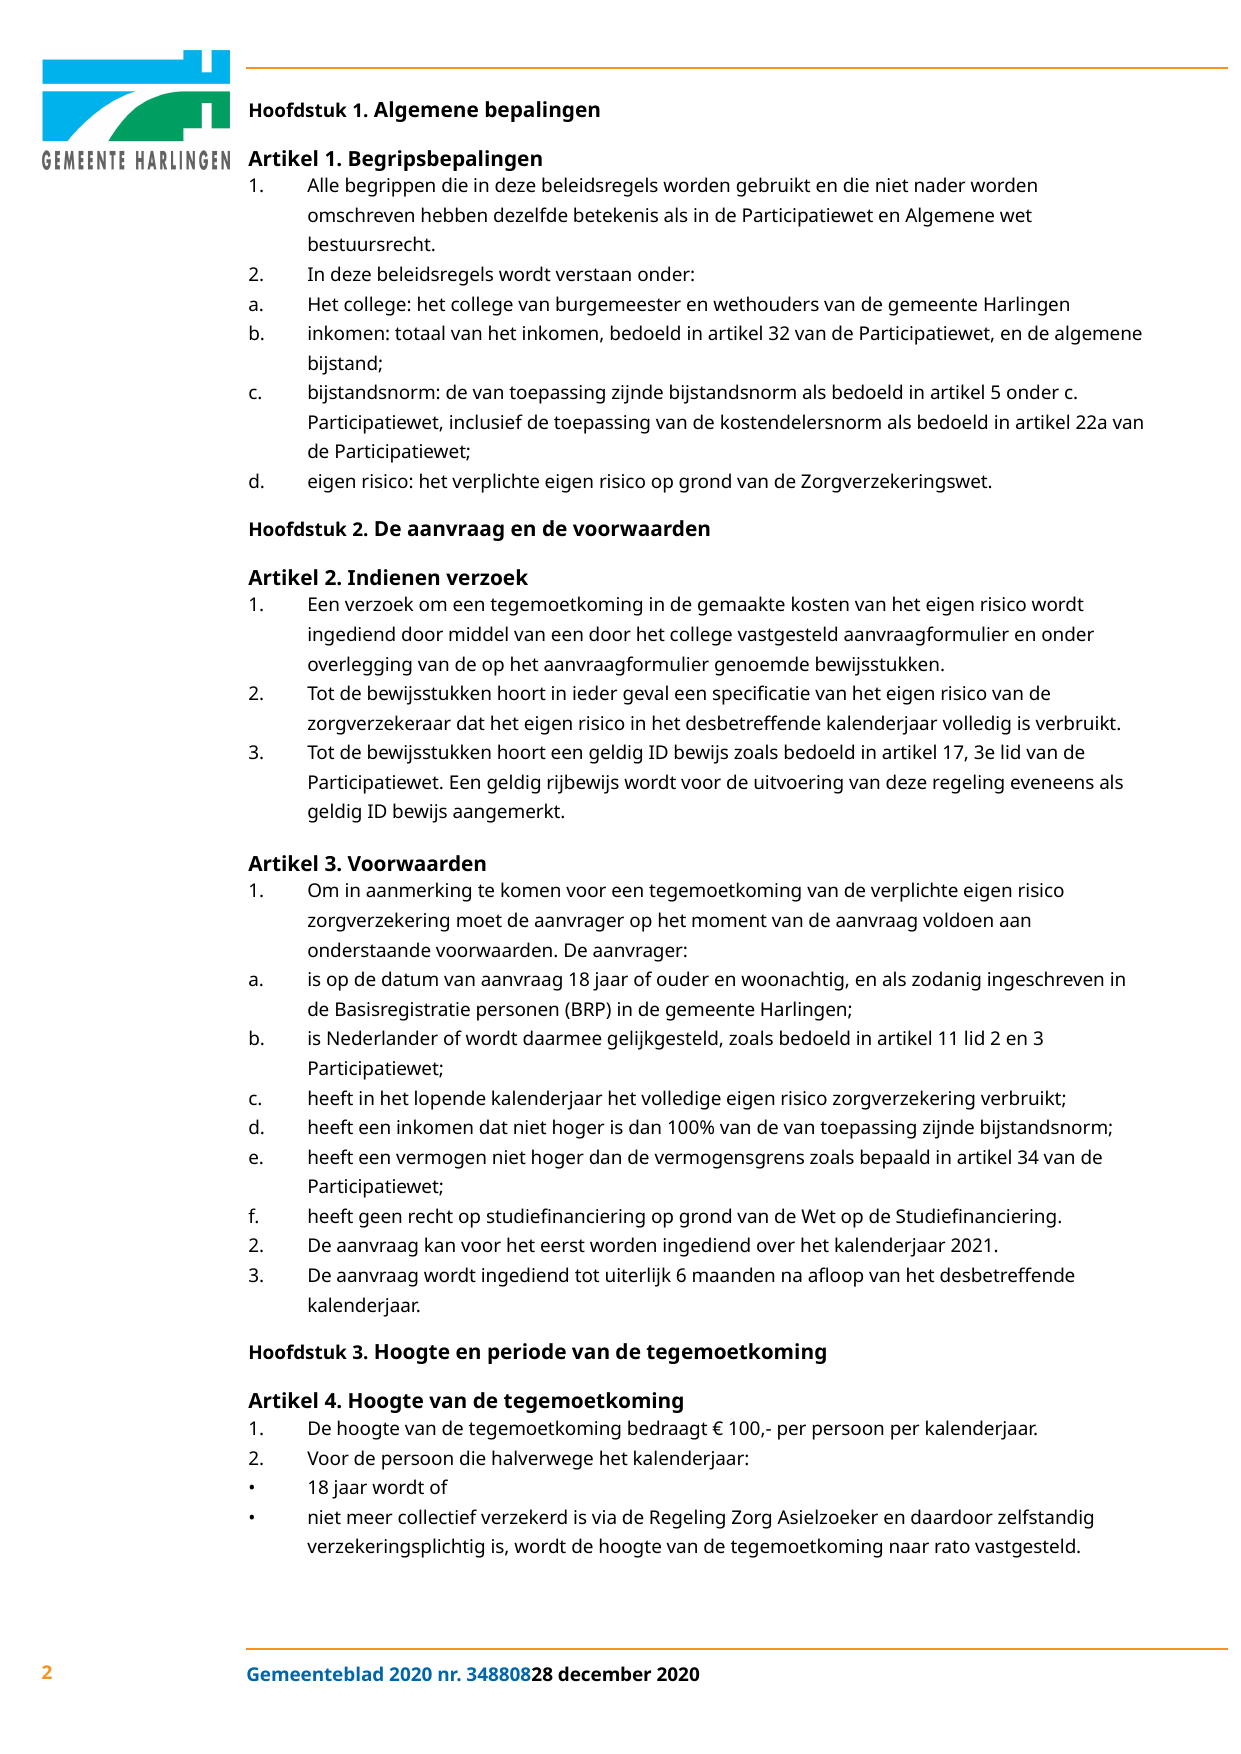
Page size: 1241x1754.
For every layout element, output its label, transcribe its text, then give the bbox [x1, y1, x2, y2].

list inkomen: totaal van het inkomen, bedoeld in artikel 32 van de Participatiewet, en de algemene bijstand; [248, 320, 1152, 376]
list heeft een inkomen dat niet hoger is dan 100% van de van toepassing zijnde bijstandsnorm; [248, 1114, 1152, 1140]
text Hoofdstuk 1. Algemene bepalingen [248, 95, 1152, 123]
list 18 jaar wordt of [248, 1474, 1152, 1500]
list Voor de persoon die halverwege het kalenderjaar: [248, 1445, 1152, 1470]
list De aanvraag wordt ingediend tot uiterlijk 6 maanden na afloop van het desbetreffende kalenderjaar. [248, 1262, 1152, 1317]
list is Nederlander of wordt daarmee gelijkgesteld, zoals bedoeld in artikel 11 lid 2 en 3 Participatiewet; [248, 1026, 1152, 1081]
list niet meer collectief verzekerd is via de Regeling Zorg Asielzoeker en daardoor zelfstandig verzekeringsplichtig is, wordt de hoogte van de tegemoetkoming naar rato vastgesteld. [248, 1504, 1152, 1559]
list is op de datum van aanvraag 18 jaar of ouder en woonachtig, en als zodanig ingeschreven in de Basisregistratie personen (BRP) in de gemeente Harlingen; [248, 966, 1152, 1022]
list Het college: het college van burgemeester en wethouders van de gemeente Harlingen [248, 291, 1152, 317]
list De aanvraag kan voor het eerst worden ingediend over het kalenderjaar 2021. [248, 1233, 1152, 1258]
list eigen risico: het verplichte eigen risico op grond van de Zorgverzekeringswet. [248, 468, 1152, 494]
list heeft geen recht op studiefinanciering op grond van de Wet op de Studiefinanciering. [248, 1203, 1152, 1229]
list Tot de bewijsstukken hoort in ieder geval een specificatie van het eigen risico van de zorgverzekeraar dat het eigen risico in het desbetreffende kalenderjaar volledig is verbruikt. [248, 680, 1152, 736]
text Artikel 4. Hoogte van de tegemoetkoming [248, 1387, 1152, 1415]
picture [41, 47, 231, 172]
list heeft een vermogen niet hoger dan de vermogensgrens zoals bepaald in artikel 34 van de Participatiewet; [248, 1144, 1152, 1199]
list heeft in het lopende kalenderjaar het volledige eigen risico zorgverzekering verbruikt; [248, 1085, 1152, 1110]
text Artikel 1. Begripsbepalingen [248, 144, 1152, 172]
list Een verzoek om een tegemoetkoming in de gemaakte kosten van het eigen risico wordt ingediend door middel van een door het college vastgesteld aanvraagformulier en onder overlegging van de op het aanvraagformulier genoemde bewijsstukken. [248, 592, 1152, 677]
text Artikel 3. Voorwaarden [248, 849, 1152, 878]
list Alle begrippen die in deze beleidsregels worden gebruikt en die niet nader worden omschreven hebben dezelfde betekenis als in de Participatiewet en Algemene wet bestuursrecht. [248, 172, 1152, 257]
list bijstandsnorm: de van toepassing zijnde bijstandsnorm als bedoeld in artikel 5 onder c. Participatiewet, inclusief de toepassing van de kostendelersnorm als bedoeld in artikel 22a van de Participatiewet; [248, 379, 1152, 464]
text Artikel 2. Indienen verzoek [248, 563, 1152, 592]
list De hoogte van de tegemoetkoming bedraagt € 100,- per persoon per kalenderjaar. [248, 1415, 1152, 1441]
list In deze beleidsregels wordt verstaan onder: [248, 261, 1152, 287]
text Hoofdstuk 2. De aanvraag en de voorwaarden [248, 514, 1152, 542]
list Om in aanmerking te komen voor een tegemoetkoming van de verplichte eigen risico zorgverzekering moet de aanvrager op het moment van de aanvraag voldoen aan onderstaande voorwaarden. De aanvrager: [248, 878, 1152, 962]
list Tot de bewijsstukken hoort een geldig ID bewijs zoals bedoeld in artikel 17, 3e lid van de Participatiewet. Een geldig rijbewijs wordt voor de uitvoering van deze regeling eveneens als geldig ID bewijs aangemerkt. [248, 739, 1152, 824]
text Hoofdstuk 3. Hoogte en periode van de tegemoetkoming [248, 1337, 1152, 1366]
